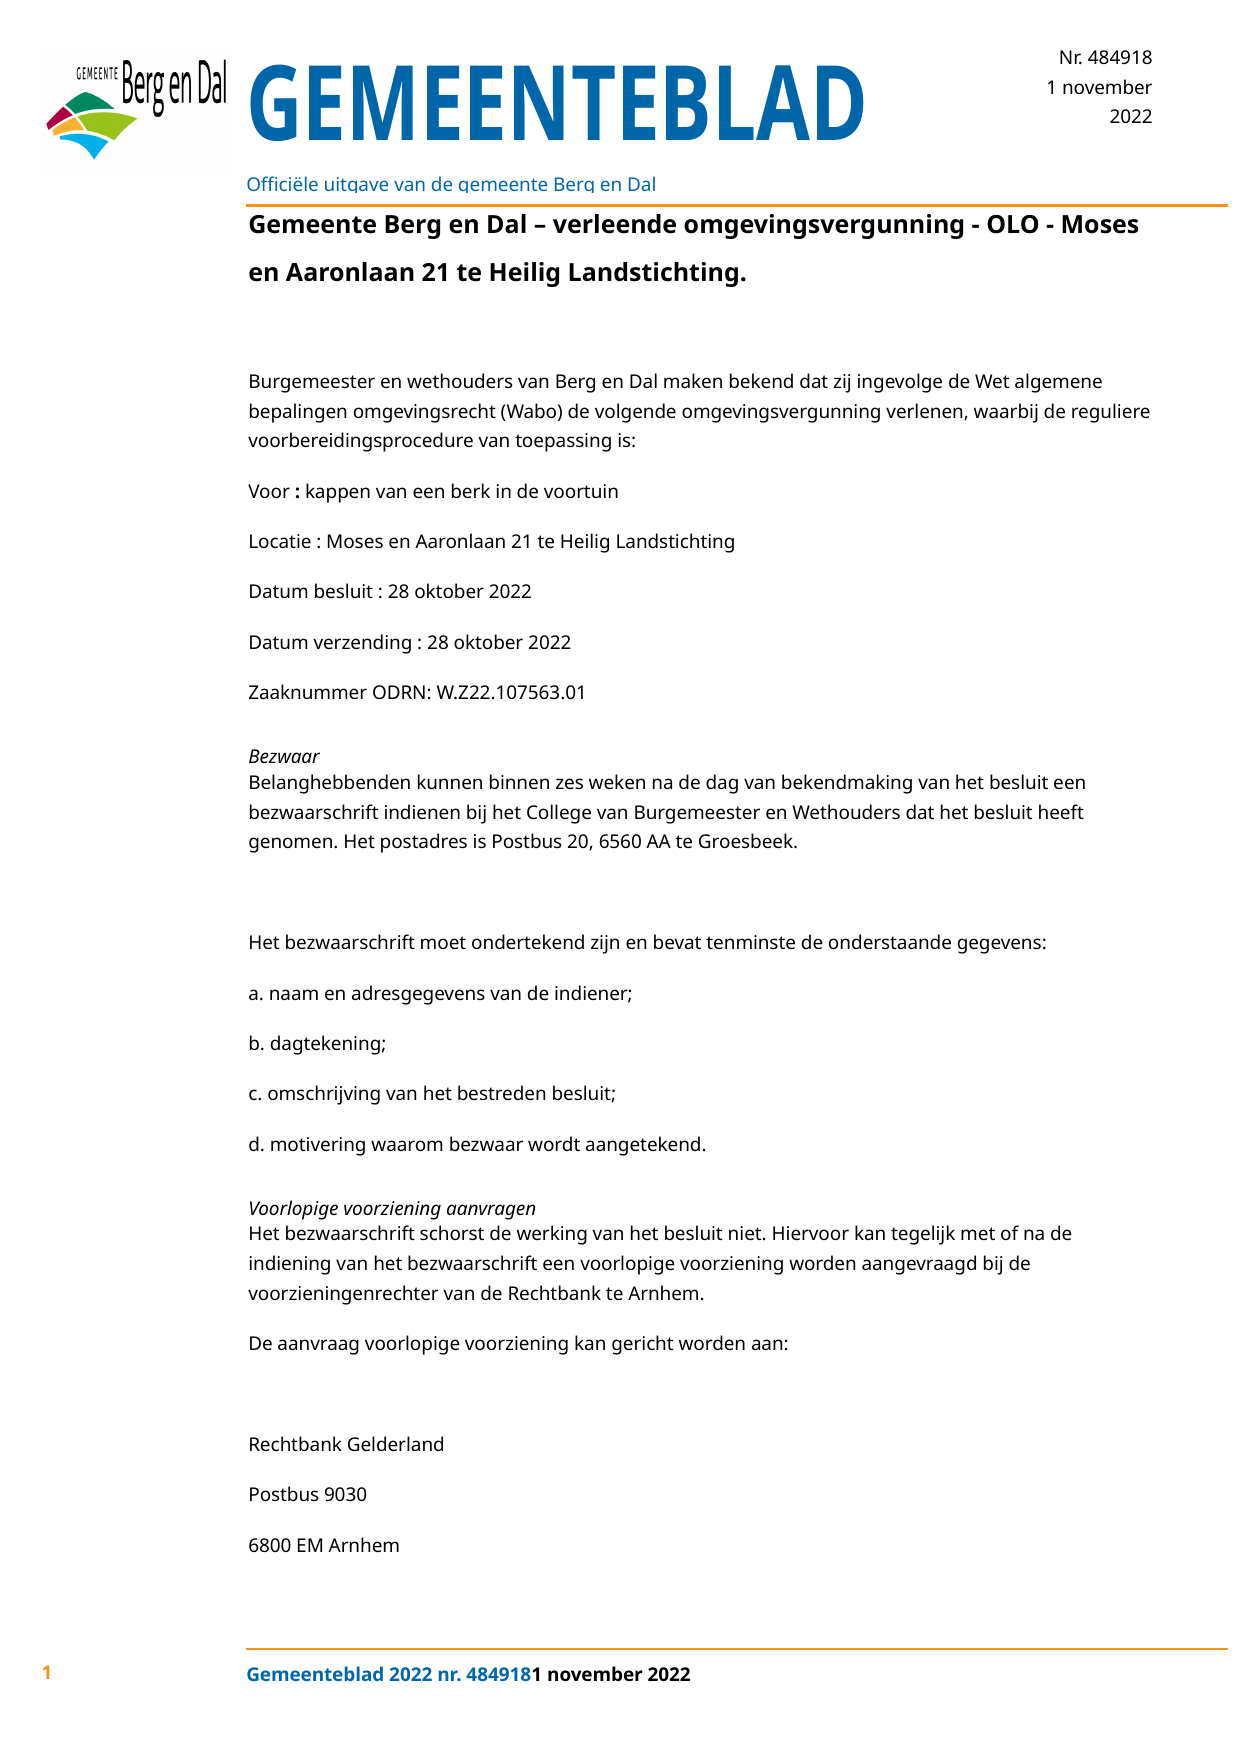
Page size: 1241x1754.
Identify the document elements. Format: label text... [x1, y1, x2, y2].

text Burgemeester en wethouders van Berg en Dal maken bekend dat zij ingevolge de Wet algemene bepalingen omgevingsrecht (Wabo) de volgende omgevingsvergunning verlenen, waarbij de reguliere voorbereidingsprocedure van toepassing is: [248, 368, 1152, 453]
text Voorlopige voorziening aanvragen [248, 1195, 1152, 1221]
text d. motivering waarom bezwaar wordt aangetekend. [248, 1131, 1152, 1157]
text Datum verzending : 28 oktober 2022 [248, 629, 1152, 655]
text Voor : kappen van een berk in de voortuin [248, 478, 1152, 504]
text Postbus 9030 [248, 1481, 1152, 1507]
text 6800 EM Arnhem [248, 1532, 1152, 1558]
text Datum besluit : 28 oktober 2022 [248, 579, 1152, 604]
text Gemeente Berg en Dal – verleende omgevingsvergunning - OLO - Moses en Aaronlaan 21 te Heilig Landstichting. [248, 207, 1152, 288]
text c. omschrijving van het bestreden besluit; [248, 1081, 1152, 1106]
text Belanghebbenden kunnen binnen zes weken na de dag van bekendmaking van het besluit een bezwaarschrift indienen bij het College van Burgemeester en Wethouders dat het besluit heeft genomen. Het postadres is Postbus 20, 6560 AA te Groesbeek. [248, 769, 1152, 854]
text Het bezwaarschrift moet ondertekend zijn en bevat tenminste de onderstaande gegevens: [248, 929, 1152, 955]
text De aanvraag voorlopige voorziening kan gericht worden aan: [248, 1330, 1152, 1356]
text Het bezwaarschrift schorst de werking van het besluit niet. Hiervoor kan tegelijk met of na de indiening van het bezwaarschrift een voorlopige voorziening worden aangevraagd bij de voorzieningenrechter van de Rechtbank te Arnhem. [248, 1221, 1152, 1306]
text Rechtbank Gelderland [248, 1431, 1152, 1457]
picture [41, 47, 231, 172]
text Locatie : Moses en Aaronlaan 21 te Heilig Landstichting [248, 528, 1152, 554]
text b. dagtekening; [248, 1030, 1152, 1056]
text Zaaknummer ODRN: W.Z22.107563.01 [248, 679, 1152, 705]
text Bezwaar [248, 743, 1152, 769]
text a. naam en adresgegevens van de indiener; [248, 980, 1152, 1005]
